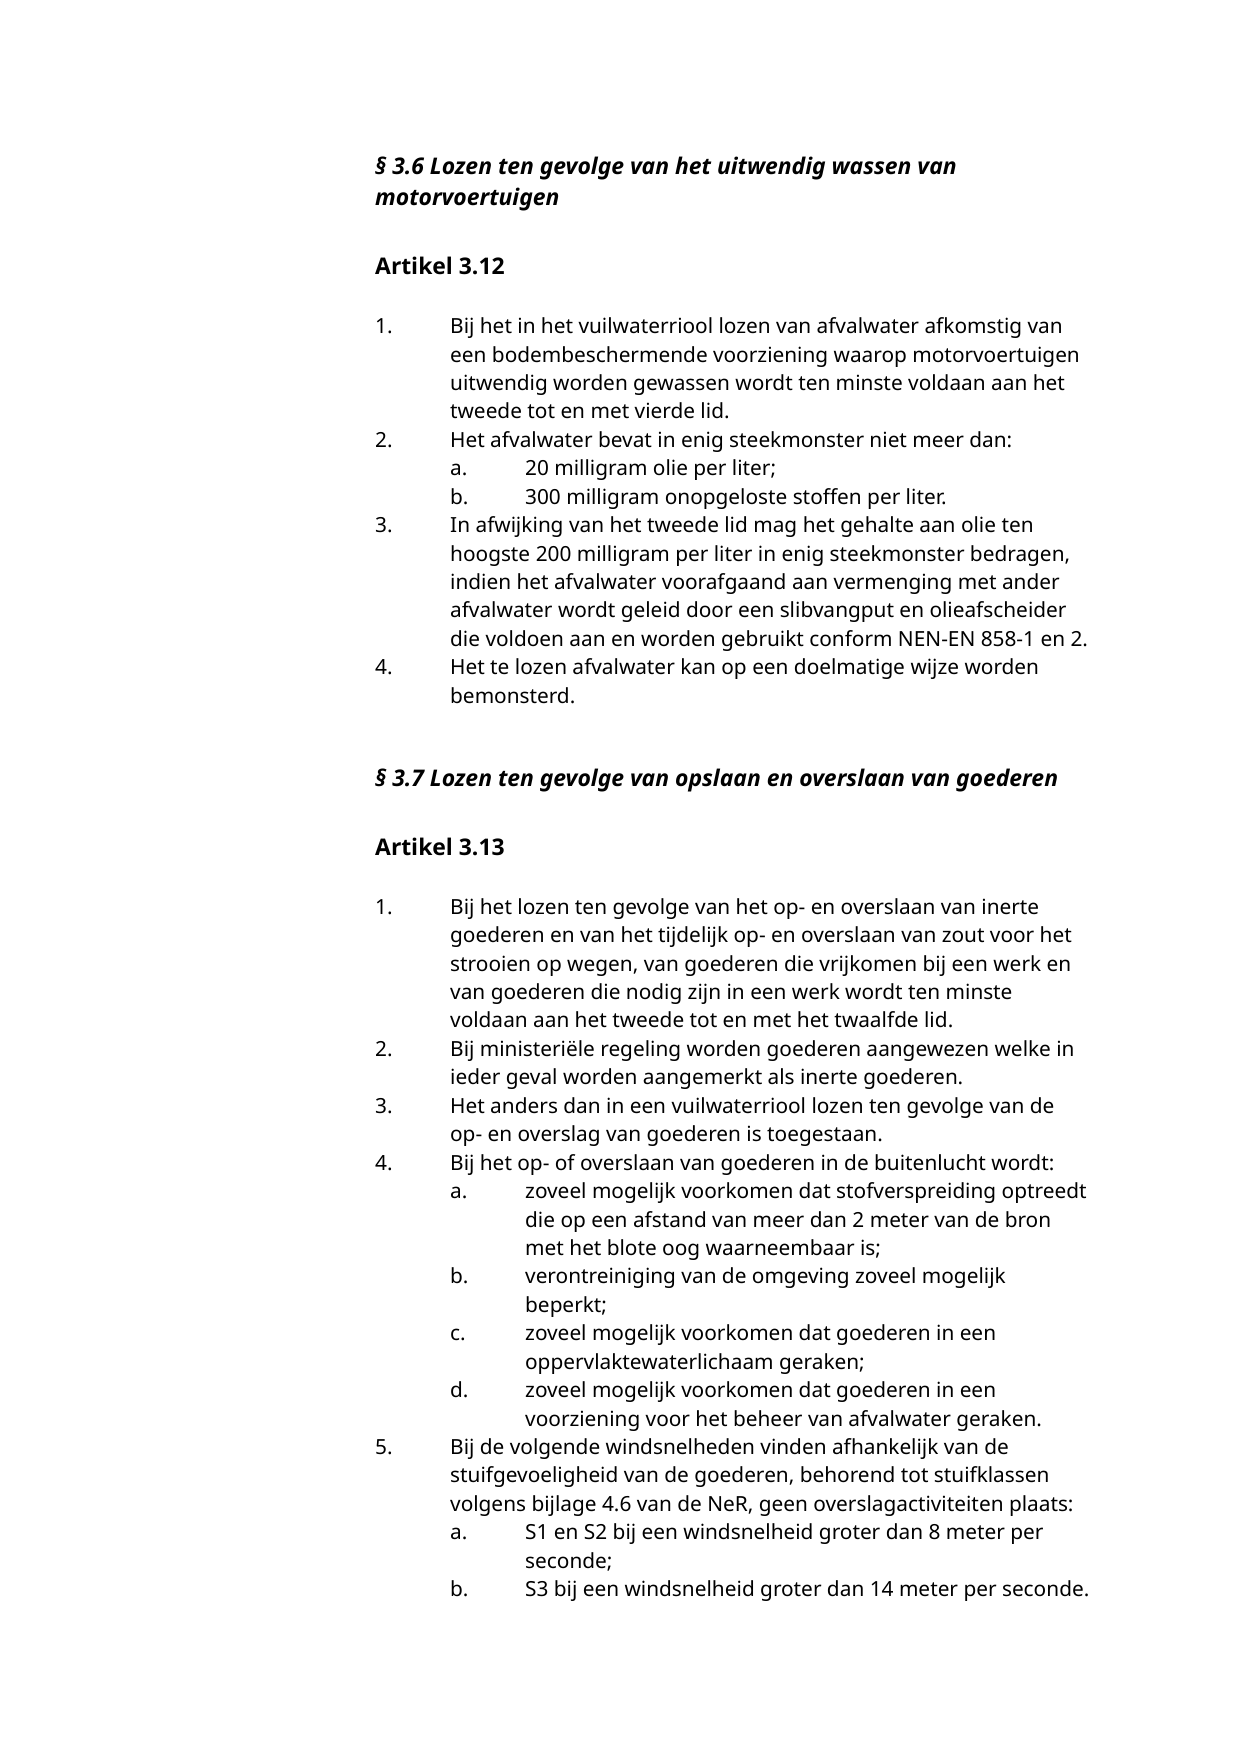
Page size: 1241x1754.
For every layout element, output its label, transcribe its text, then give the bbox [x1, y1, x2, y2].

subtitle § 3.6 Lozen ten gevolge van het uitwendig wassen van motorvoertuigen [375, 150, 1090, 212]
list zoveel mogelijk voorkomen dat goederen in een oppervlaktewaterlichaam geraken; [450, 1318, 1090, 1375]
list Bij de volgende windsnelheden vinden afhankelijk van de stuifgevoeligheid van de goederen, behorend tot stuifklassen volgens bijlage 4.6 van de NeR, geen overslagactiviteiten plaats: [375, 1432, 1090, 1517]
list verontreiniging van de omgeving zoveel mogelijk beperkt; [450, 1262, 1090, 1318]
subtitle § 3.7 Lozen ten gevolge van opslaan en overslaan van goederen [375, 762, 1090, 793]
list 20 milligram olie per liter; [450, 453, 1090, 482]
list In afwijking van het tweede lid mag het gehalte aan olie ten hoogste 200 milligram per liter in enig steekmonster bedragen, indien het afvalwater voorafgaand aan vermenging met ander afvalwater wordt geleid door een slibvangput en olieafscheider die voldoen aan en worden gebruikt conform NEN-EN 858-1 en 2. [375, 510, 1090, 652]
list S1 en S2 bij een windsnelheid groter dan 8 meter per seconde; [450, 1517, 1090, 1574]
list Bij het in het vuilwaterriool lozen van afvalwater afkomstig van een bodembeschermende voorziening waarop motorvoertuigen uitwendig worden gewassen wordt ten minste voldaan aan het tweede tot en met vierde lid. [375, 311, 1090, 425]
list Het afvalwater bevat in enig steekmonster niet meer dan: [375, 425, 1090, 453]
list zoveel mogelijk voorkomen dat stofverspreiding optreedt die op een afstand van meer dan 2 meter van de bron met het blote oog waarneembaar is; [450, 1176, 1090, 1262]
list Bij ministeriële regeling worden goederen aangewezen welke in ieder geval worden aangemerkt als inerte goederen. [375, 1034, 1090, 1091]
list zoveel mogelijk voorkomen dat goederen in een voorziening voor het beheer van afvalwater geraken. [450, 1375, 1090, 1432]
subtitle Artikel 3.12 [375, 250, 1090, 281]
list S3 bij een windsnelheid groter dan 14 meter per seconde. [450, 1574, 1090, 1603]
list Bij het lozen ten gevolge van het op- en overslaan van inerte goederen en van het tijdelijk op- en overslaan van zout voor het strooien op wegen, van goederen die vrijkomen bij een werk en van goederen die nodig zijn in een werk wordt ten minste voldaan aan het tweede tot en met het twaalfde lid. [375, 892, 1090, 1034]
list Bij het op- of overslaan van goederen in de buitenlucht wordt: [375, 1148, 1090, 1176]
list Het te lozen afvalwater kan op een doelmatige wijze worden bemonsterd. [375, 652, 1090, 709]
list 300 milligram onopgeloste stoffen per liter. [450, 482, 1090, 510]
subtitle Artikel 3.13 [375, 831, 1090, 862]
list Het anders dan in een vuilwaterriool lozen ten gevolge van de op- en overslag van goederen is toegestaan. [375, 1091, 1090, 1148]
